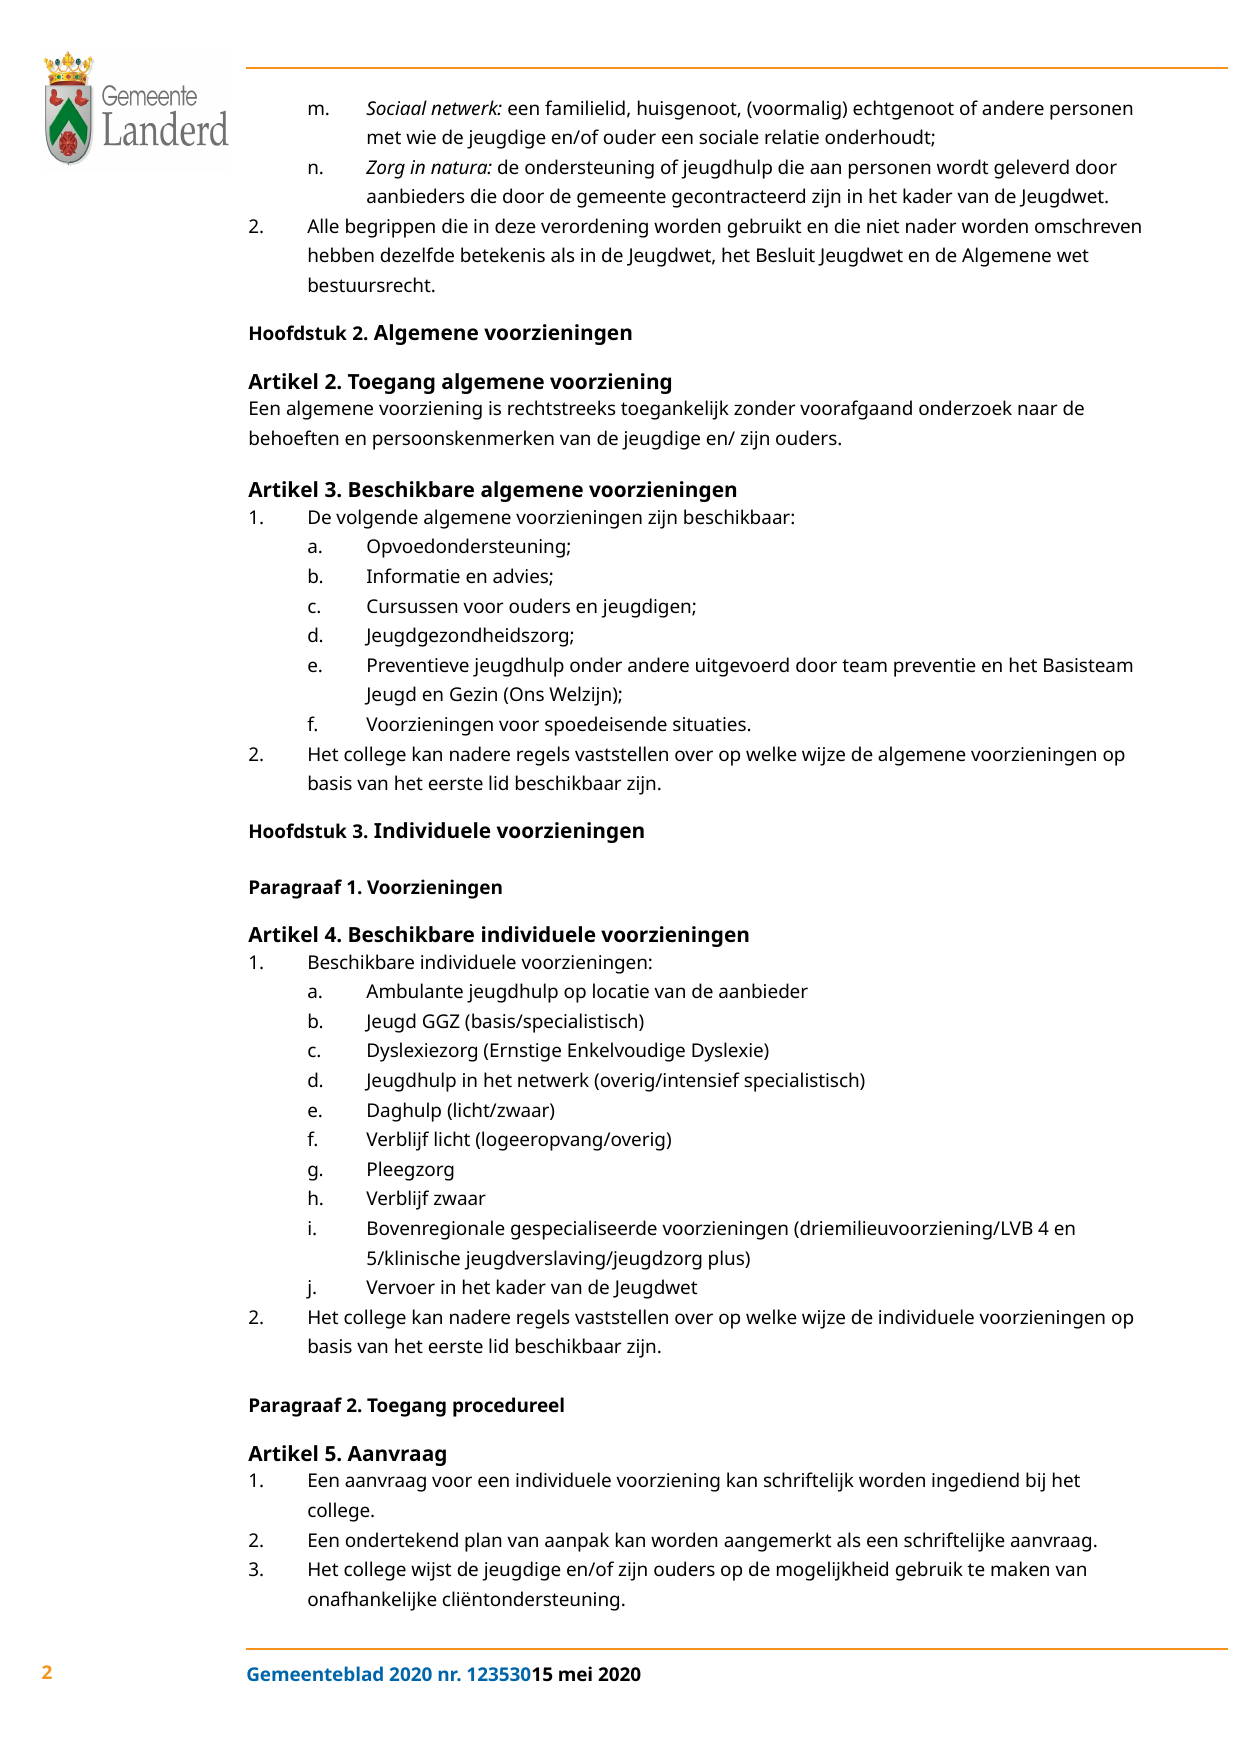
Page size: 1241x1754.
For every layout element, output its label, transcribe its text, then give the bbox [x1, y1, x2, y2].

list Alle begrippen die in deze verordening worden gebruikt en die niet nader worden omschreven hebben dezelfde betekenis als in de Jeugdwet, het Besluit Jeugdwet en de Algemene wet bestuursrecht. [248, 213, 1152, 298]
list Zorg in natura: de ondersteuning of jeugdhulp die aan personen wordt geleverd door aanbieders die door de gemeente gecontracteerd zijn in het kader van de Jeugdwet. [307, 154, 1152, 209]
list Jeugd GGZ (basis/specialistisch) [307, 1008, 1152, 1034]
list Sociaal netwerk: een familielid, huisgenoot, (voormalig) echtgenoot of andere personen met wie de jeugdige en/of ouder een sociale relatie onderhoudt; [307, 95, 1152, 150]
text Hoofdstuk 2. Algemene voorzieningen [248, 318, 1152, 346]
text Een algemene voorziening is rechtstreeks toegankelijk zonder voorafgaand onderzoek naar de behoeften en persoonskenmerken van de jeugdige en/ zijn ouders. [248, 396, 1152, 451]
list Informatie en advies; [307, 563, 1152, 589]
text Artikel 4. Beschikbare individuele voorzieningen [248, 921, 1152, 949]
list Opvoedondersteuning; [307, 534, 1152, 559]
list Cursussen voor ouders en jeugdigen; [307, 593, 1152, 618]
list Jeugdgezondheidszorg; [307, 622, 1152, 648]
list Daghulp (licht/zwaar) [307, 1097, 1152, 1123]
list Jeugdhulp in het netwerk (overig/intensief specialistisch) [307, 1067, 1152, 1093]
list Beschikbare individuele voorzieningen: [248, 949, 1152, 975]
text Paragraaf 2. Toegang procedureel [248, 1393, 1152, 1418]
list Het college kan nadere regels vaststellen over op welke wijze de algemene voorzieningen op basis van het eerste lid beschikbaar zijn. [248, 741, 1152, 796]
list Voorzieningen voor spoedeisende situaties. [307, 711, 1152, 737]
text Hoofdstuk 3. Individuele voorzieningen [248, 816, 1152, 844]
picture [41, 47, 231, 172]
list Verblijf zwaar [307, 1186, 1152, 1211]
list Vervoer in het kader van de Jeugdwet [307, 1274, 1152, 1300]
list Dyslexiezorg (Ernstige Enkelvoudige Dyslexie) [307, 1038, 1152, 1063]
text Artikel 3. Beschikbare algemene voorzieningen [248, 476, 1152, 504]
list Het college kan nadere regels vaststellen over op welke wijze de individuele voorzieningen op basis van het eerste lid beschikbaar zijn. [248, 1304, 1152, 1359]
text Artikel 2. Toegang algemene voorziening [248, 367, 1152, 396]
list Het college wijst de jeugdige en/of zijn ouders op de mogelijkheid gebruik te maken van onafhankelijke cliëntondersteuning. [248, 1556, 1152, 1612]
text Paragraaf 1. Voorzieningen [248, 874, 1152, 900]
text Artikel 5. Aanvraag [248, 1439, 1152, 1468]
list Bovenregionale gespecialiseerde voorzieningen (driemilieuvoorziening/LVB 4 en 5/klinische jeugdverslaving/jeugdzorg plus) [307, 1215, 1152, 1271]
list Ambulante jeugdhulp op locatie van de aanbieder [307, 978, 1152, 1004]
list Een ondertekend plan van aanpak kan worden aangemerkt als een schriftelijke aanvraag. [248, 1527, 1152, 1553]
list Verblijf licht (logeeropvang/overig) [307, 1126, 1152, 1152]
list De volgende algemene voorzieningen zijn beschikbaar: [248, 504, 1152, 530]
list Preventieve jeugdhulp onder andere uitgevoerd door team preventie en het Basisteam Jeugd en Gezin (Ons Welzijn); [307, 652, 1152, 707]
list Een aanvraag voor een individuele voorziening kan schriftelijk worden ingediend bij het college. [248, 1468, 1152, 1523]
list Pleegzorg [307, 1156, 1152, 1182]
